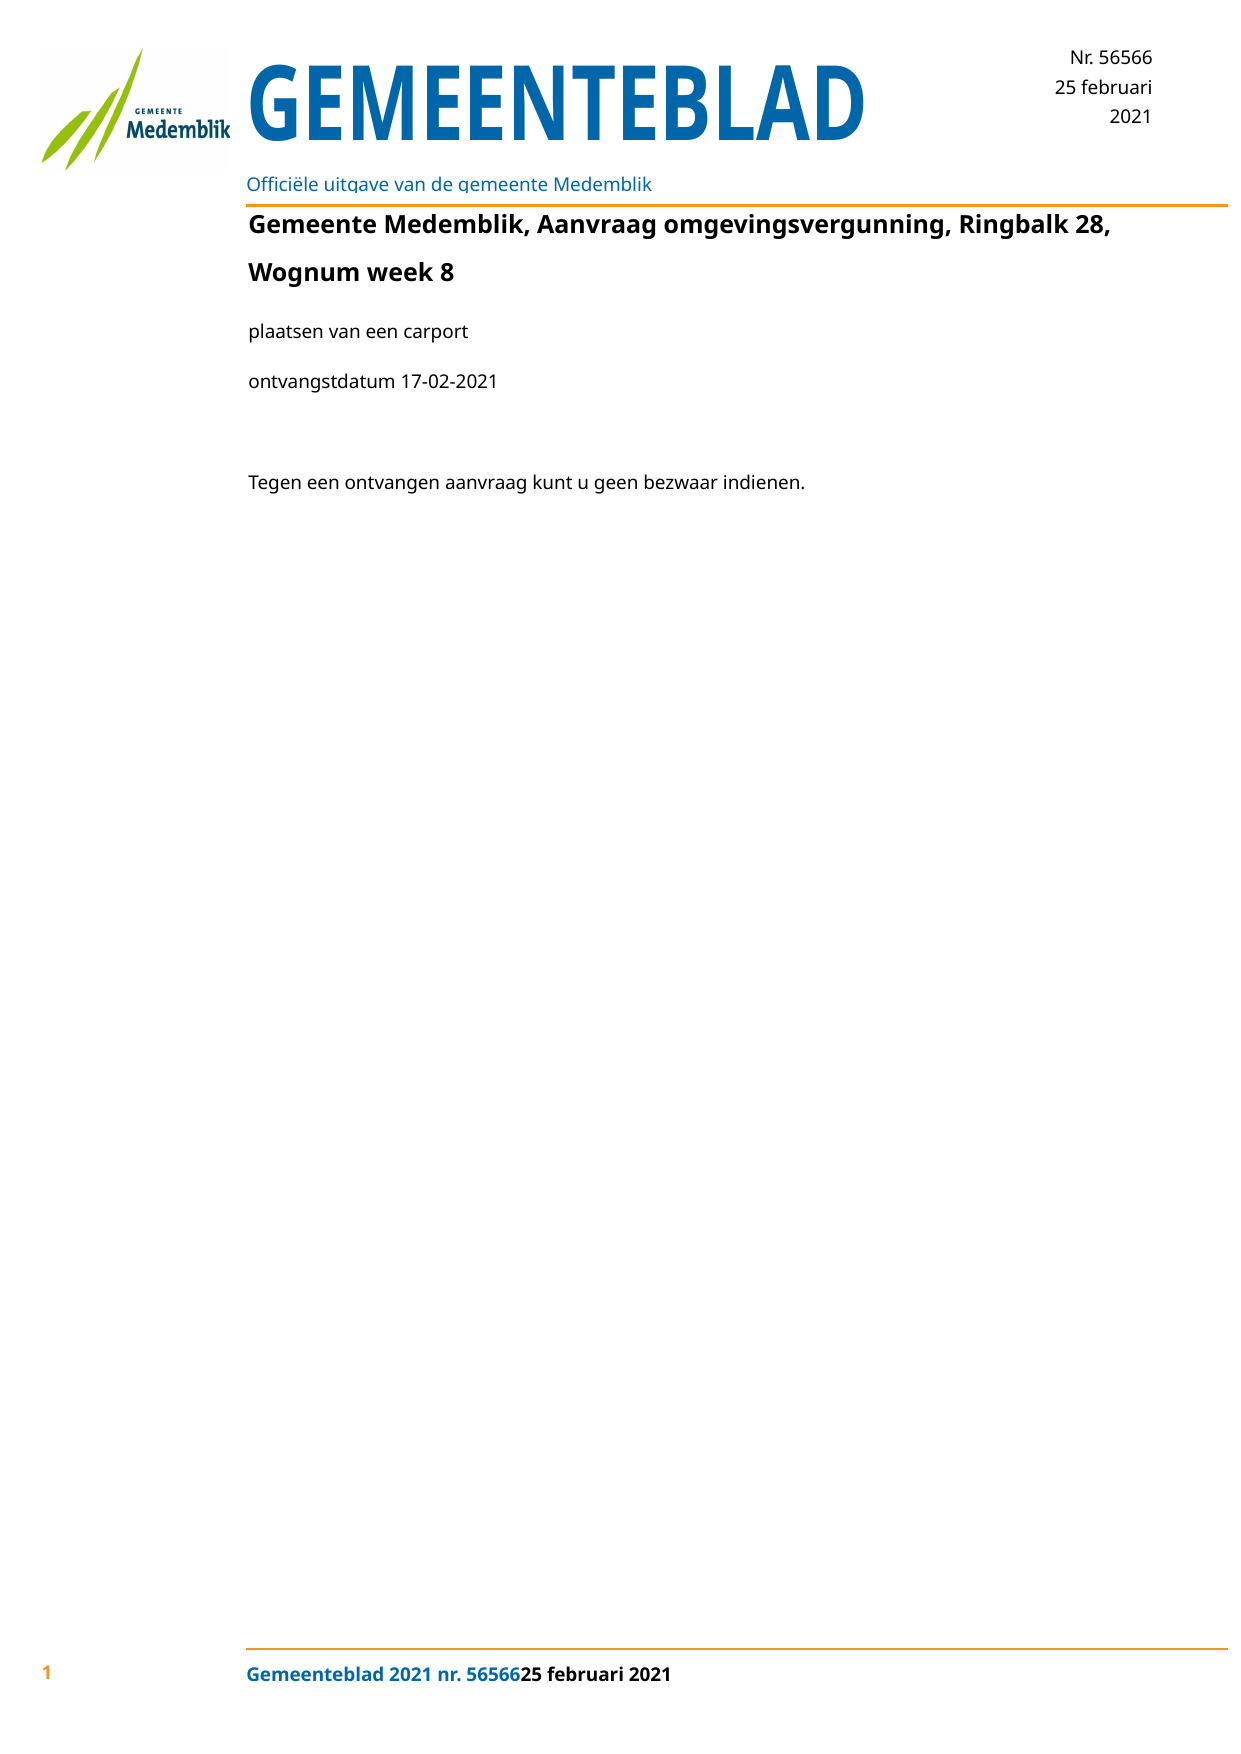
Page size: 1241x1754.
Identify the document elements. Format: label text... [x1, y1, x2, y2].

text plaatsen van een carport [248, 318, 1152, 344]
text Gemeente Medemblik, Aanvraag omgevingsvergunning, Ringbalk 28, Wognum week 8 [248, 207, 1152, 288]
picture [41, 47, 231, 172]
text Tegen een ontvangen aanvraag kunt u geen bezwaar indienen. [248, 469, 1152, 495]
text ontvangstdatum 17-02-2021 [248, 368, 1152, 394]
